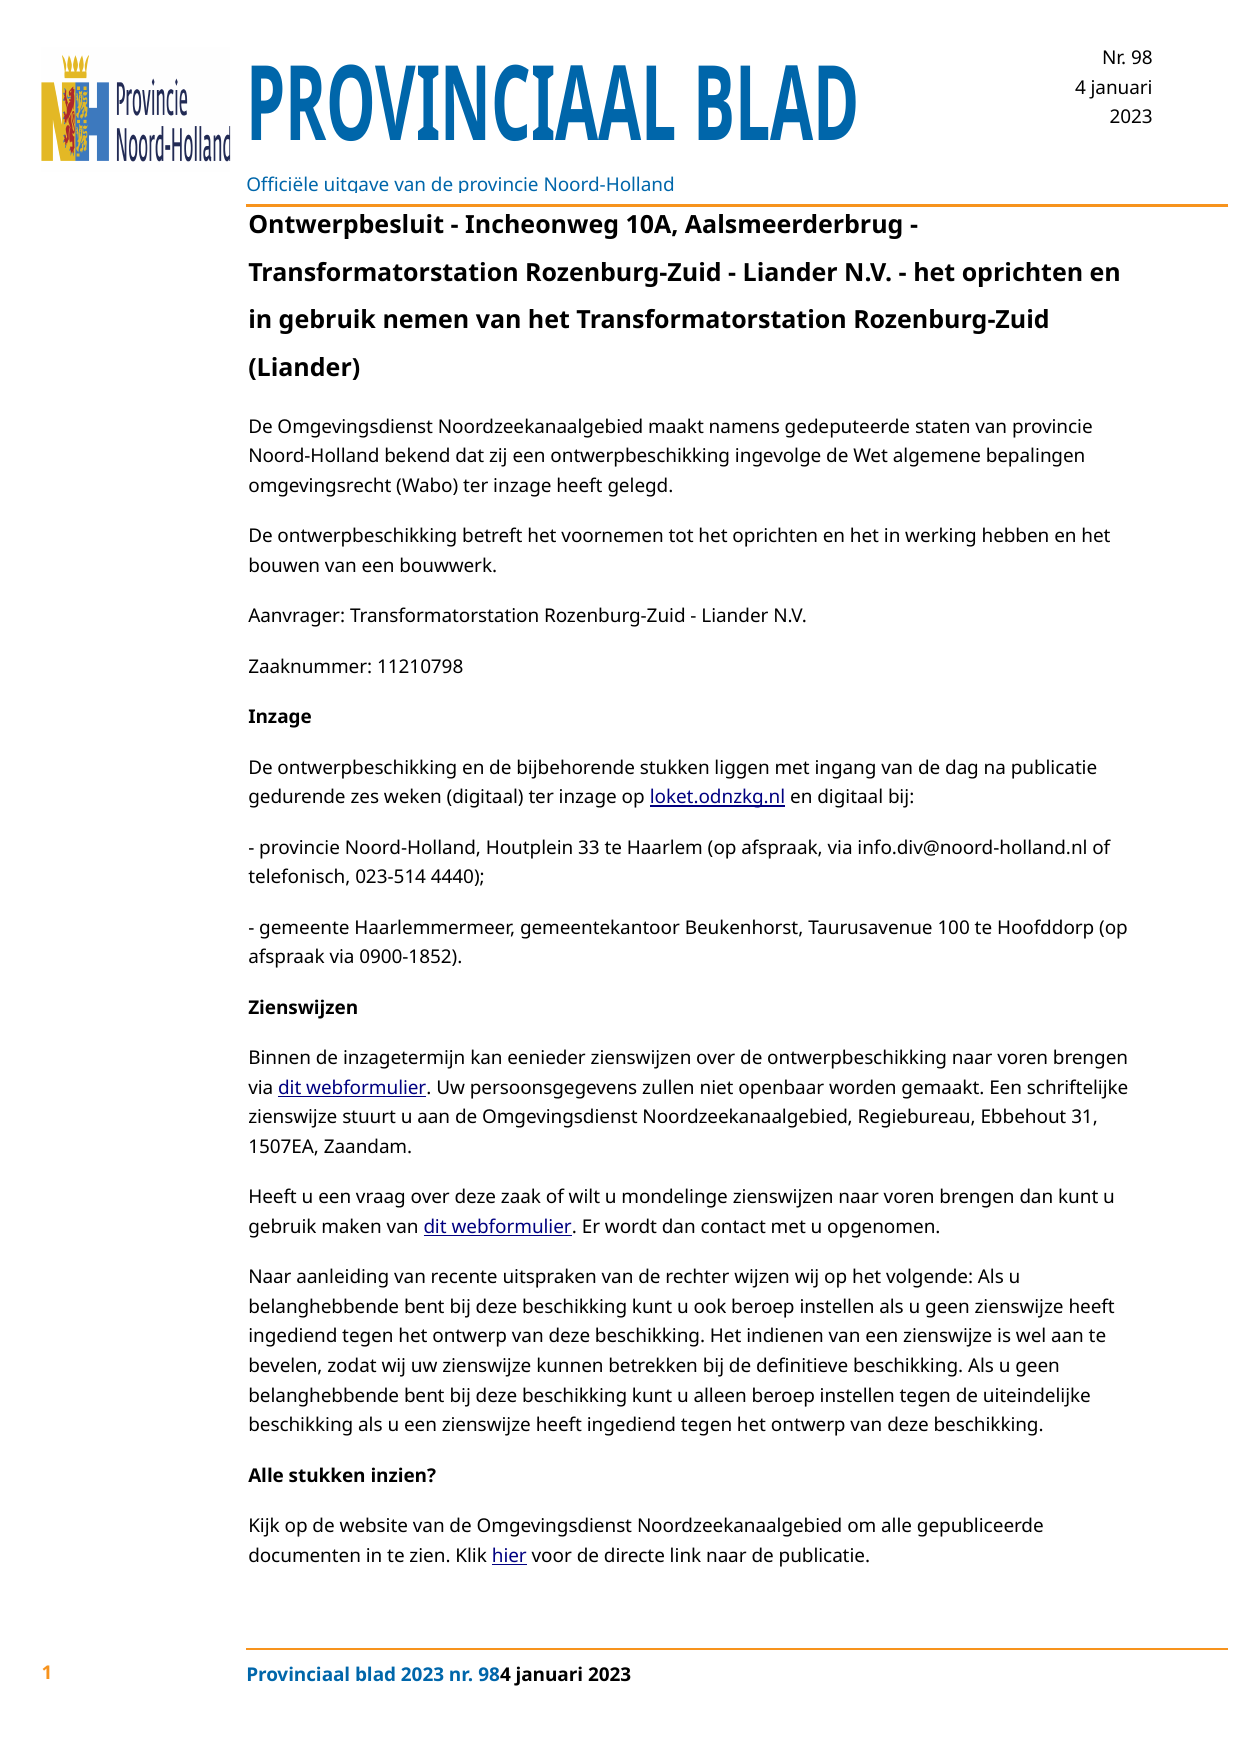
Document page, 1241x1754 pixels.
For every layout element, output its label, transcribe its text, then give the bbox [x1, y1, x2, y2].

text Alle stukken inzien? [248, 1462, 1152, 1488]
text Kijk op de website van de Omgevingsdienst Noordzeekanaalgebied om alle gepubliceerde documenten in te zien. Klik hier voor de directe link naar de publicatie. [248, 1512, 1152, 1568]
text De ontwerpbeschikking en de bijbehorende stukken liggen met ingang van de dag na publicatie gedurende zes weken (digitaal) ter inzage op loket.odnzkg.nl en digitaal bij: [248, 754, 1152, 809]
picture [41, 47, 231, 172]
text Zaaknummer: 11210798 [248, 653, 1152, 679]
text - gemeente Haarlemmermeer, gemeentekantoor Beukenhorst, Taurusavenue 100 te Hoofddorp (op afspraak via 0900-1852). [248, 914, 1152, 969]
text Zienswijzen [248, 994, 1152, 1020]
text Aanvrager: Transformatorstation Rozenburg-Zuid - Liander N.V. [248, 603, 1152, 628]
text Naar aanleiding van recente uitspraken van de rechter wijzen wij op het volgende: Als u belanghebbende bent bij deze beschikking kunt u ook beroep instellen als u geen zienswijze heeft ingediend tegen het ontwerp van deze beschikking. Het indienen van een zienswijze is wel aan te bevelen, zodat wij uw zienswijze kunnen betrekken bij de definitieve beschikking. Als u geen belanghebbende bent bij deze beschikking kunt u alleen beroep instellen tegen de uiteindelijke beschikking als u een zienswijze heeft ingediend tegen het ontwerp van deze beschikking. [248, 1263, 1152, 1437]
text Binnen de inzagetermijn kan eenieder zienswijzen over de ontwerpbeschikking naar voren brengen via dit webformulier. Uw persoonsgegevens zullen niet openbaar worden gemaakt. Een schriftelijke zienswijze stuurt u aan de Omgevingsdienst Noordzeekanaalgebied, Regiebureau, Ebbehout 31, 1507EA, Zaandam. [248, 1044, 1152, 1159]
text Heeft u een vraag over deze zaak of wilt u mondelinge zienswijzen naar voren brengen dan kunt u gebruik maken van dit webformulier. Er wordt dan contact met u opgenomen. [248, 1183, 1152, 1239]
text - provincie Noord-Holland, Houtplein 33 te Haarlem (op afspraak, via info.div@noord-holland.nl of telefonisch, 023-514 4440); [248, 834, 1152, 889]
text Inzage [248, 703, 1152, 729]
text Ontwerpbesluit - Incheonweg 10A, Aalsmeerderbrug - Transformatorstation Rozenburg-Zuid - Liander N.V. - het oprichten en in gebruik nemen van het Transformatorstation Rozenburg-Zuid (Liander) [248, 207, 1152, 384]
text De Omgevingsdienst Noordzeekanaalgebied maakt namens gedeputeerde staten van provincie Noord-Holland bekend dat zij een ontwerpbeschikking ingevolge de Wet algemene bepalingen omgevingsrecht (Wabo) ter inzage heeft gelegd. [248, 413, 1152, 498]
text De ontwerpbeschikking betreft het voornemen tot het oprichten en het in werking hebben en het bouwen van een bouwwerk. [248, 523, 1152, 578]
